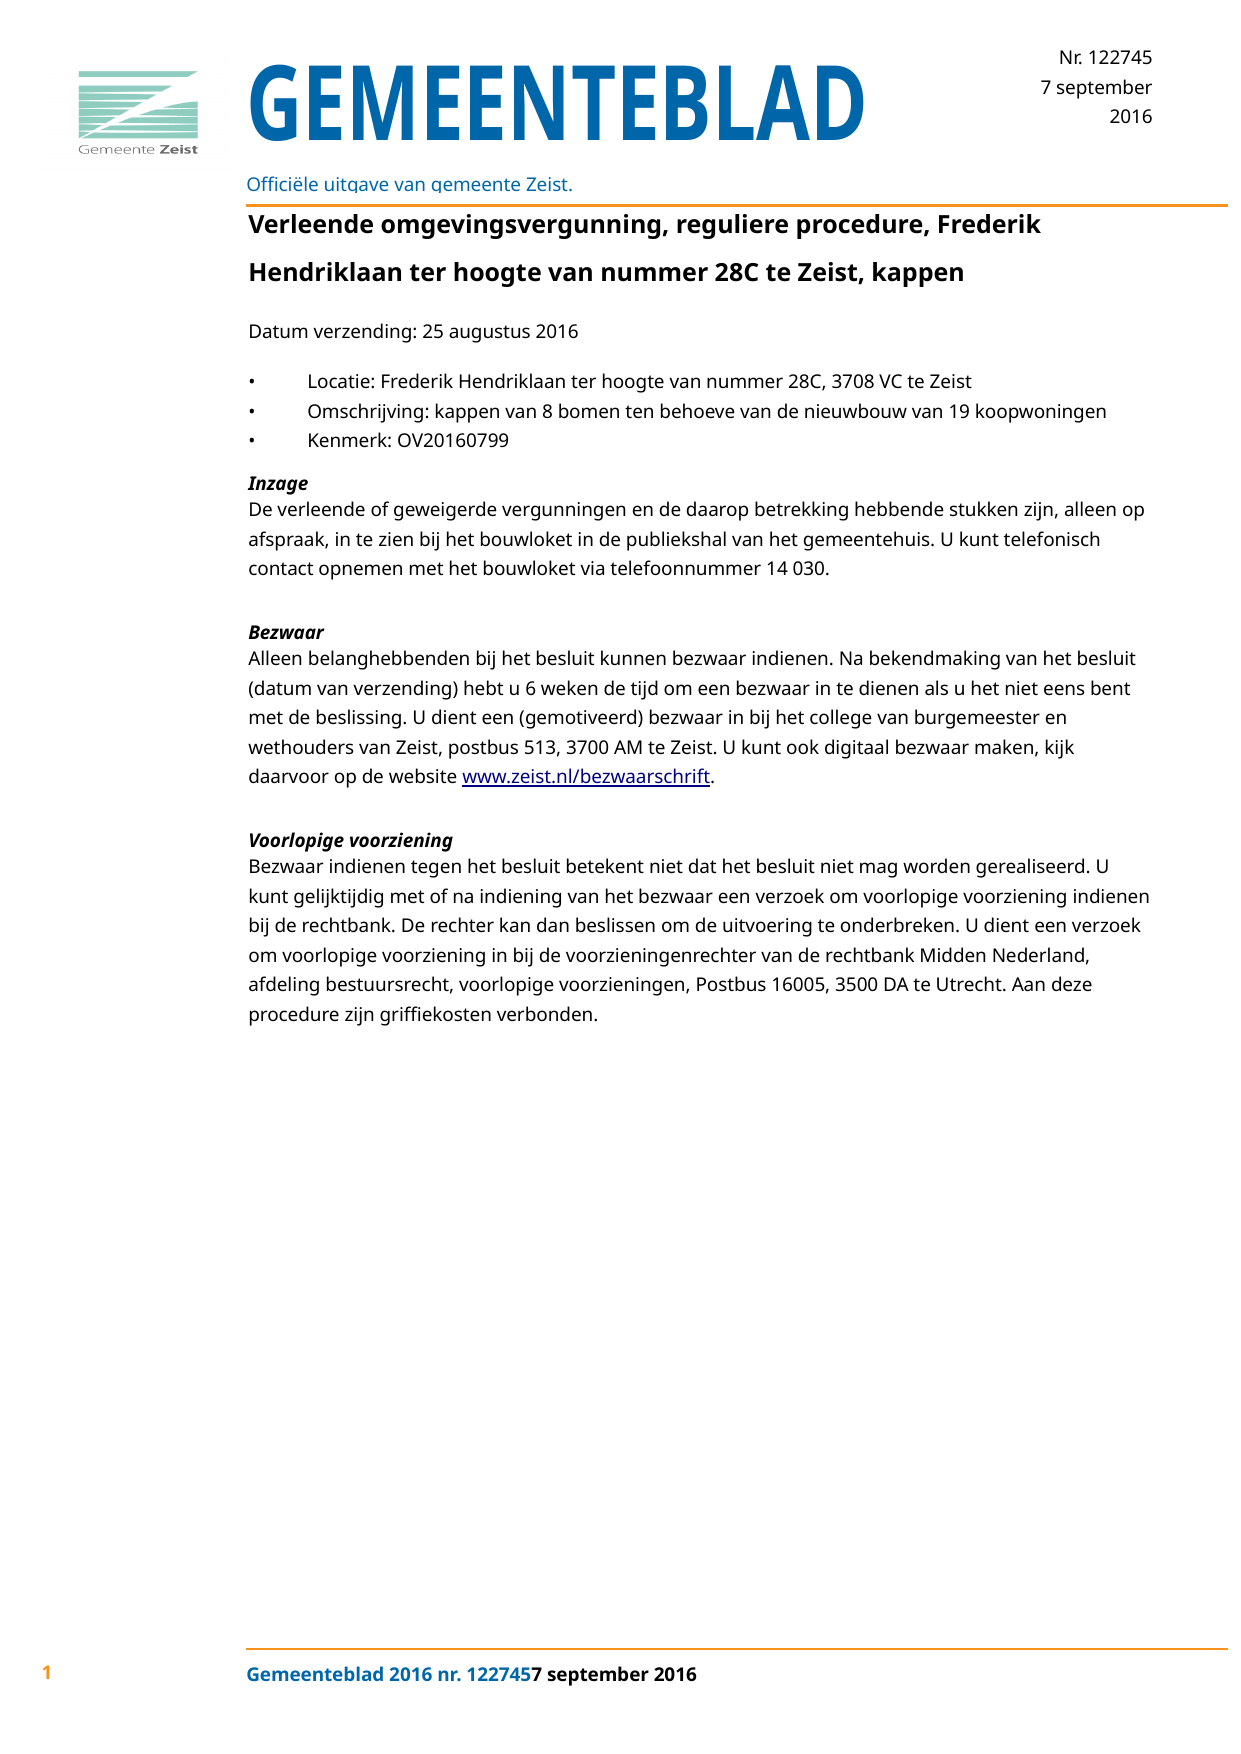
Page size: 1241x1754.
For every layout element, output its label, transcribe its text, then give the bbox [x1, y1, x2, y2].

text Bezwaar [248, 619, 1152, 645]
list Kenmerk: OV20160799 [248, 427, 1152, 453]
list Omschrijving: kappen van 8 bomen ten behoeve van de nieuwbouw van 19 koopwoningen [248, 398, 1152, 424]
text De verleende of geweigerde vergunningen en de daarop betrekking hebbende stukken zijn, alleen op afspraak, in te zien bij het bouwloket in de publiekshal van het gemeentehuis. U kunt telefonisch contact opnemen met het bouwloket via telefoonnummer 14 030. [248, 496, 1152, 581]
text Verleende omgevingsvergunning, reguliere procedure, Frederik Hendriklaan ter hoogte van nummer 28C te Zeist, kappen [248, 207, 1152, 288]
text Bezwaar indienen tegen het besluit betekent niet dat het besluit niet mag worden gerealiseerd. U kunt gelijktijdig met of na indiening van het bezwaar een verzoek om voorlopige voorziening indienen bij de rechtbank. De rechter kan dan beslissen om de uitvoering te onderbreken. U dient een verzoek om voorlopige voorziening in bij de voorzieningenrechter van de rechtbank Midden Nederland, afdeling bestuursrecht, voorlopige voorzieningen, Postbus 16005, 3500 DA te Utrecht. Aan deze procedure zijn griffiekosten verbonden. [248, 853, 1152, 1027]
picture [41, 47, 231, 172]
text Voorlopige voorziening [248, 827, 1152, 853]
text Inzage [248, 471, 1152, 496]
text Alleen belanghebbenden bij het besluit kunnen bezwaar indienen. Na bekendmaking van het besluit (datum van verzending) hebt u 6 weken de tijd om een bezwaar in te dienen als u het niet eens bent met de beslissing. U dient een (gemotiveerd) bezwaar in bij het college van burgemeester en wethouders van Zeist, postbus 513, 3700 AM te Zeist. U kunt ook digitaal bezwaar maken, kijk daarvoor op de website www.zeist.nl/bezwaarschrift. [248, 645, 1152, 789]
list Locatie: Frederik Hendriklaan ter hoogte van nummer 28C, 3708 VC te Zeist [248, 368, 1152, 394]
text Datum verzending: 25 augustus 2016 [248, 318, 1152, 344]
